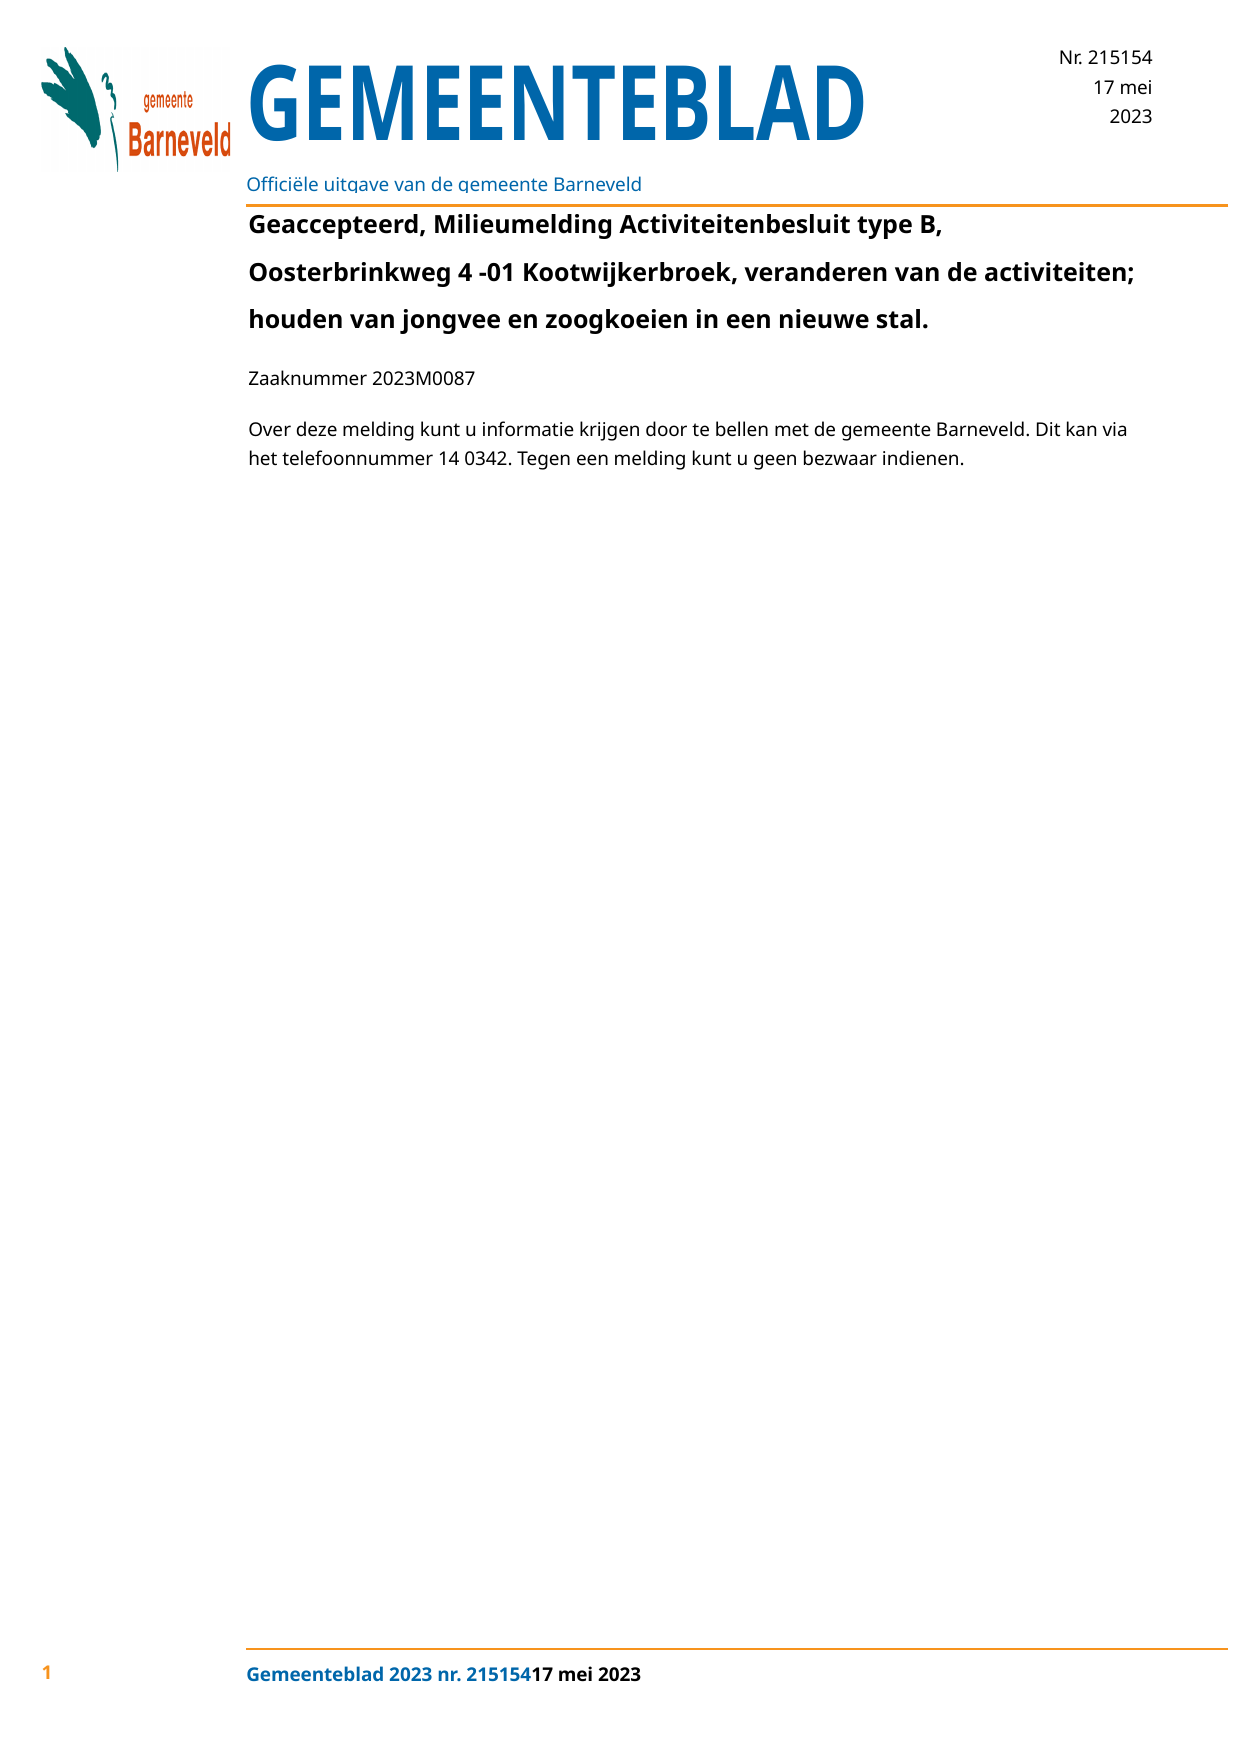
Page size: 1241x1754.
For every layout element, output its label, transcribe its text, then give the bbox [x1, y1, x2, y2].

picture [41, 47, 231, 172]
text Geaccepteerd, Milieumelding Activiteitenbesluit type B, Oosterbrinkweg 4 -01 Kootwijkerbroek, veranderen van de activiteiten; houden van jongvee en zoogkoeien in een nieuwe stal. [248, 207, 1152, 336]
text Over deze melding kunt u informatie krijgen door te bellen met de gemeente Barneveld. Dit kan via het telefoonnummer 14 0342. Tegen een melding kunt u geen bezwaar indienen. [248, 416, 1152, 471]
text Zaaknummer 2023M0087 [248, 366, 1152, 391]
